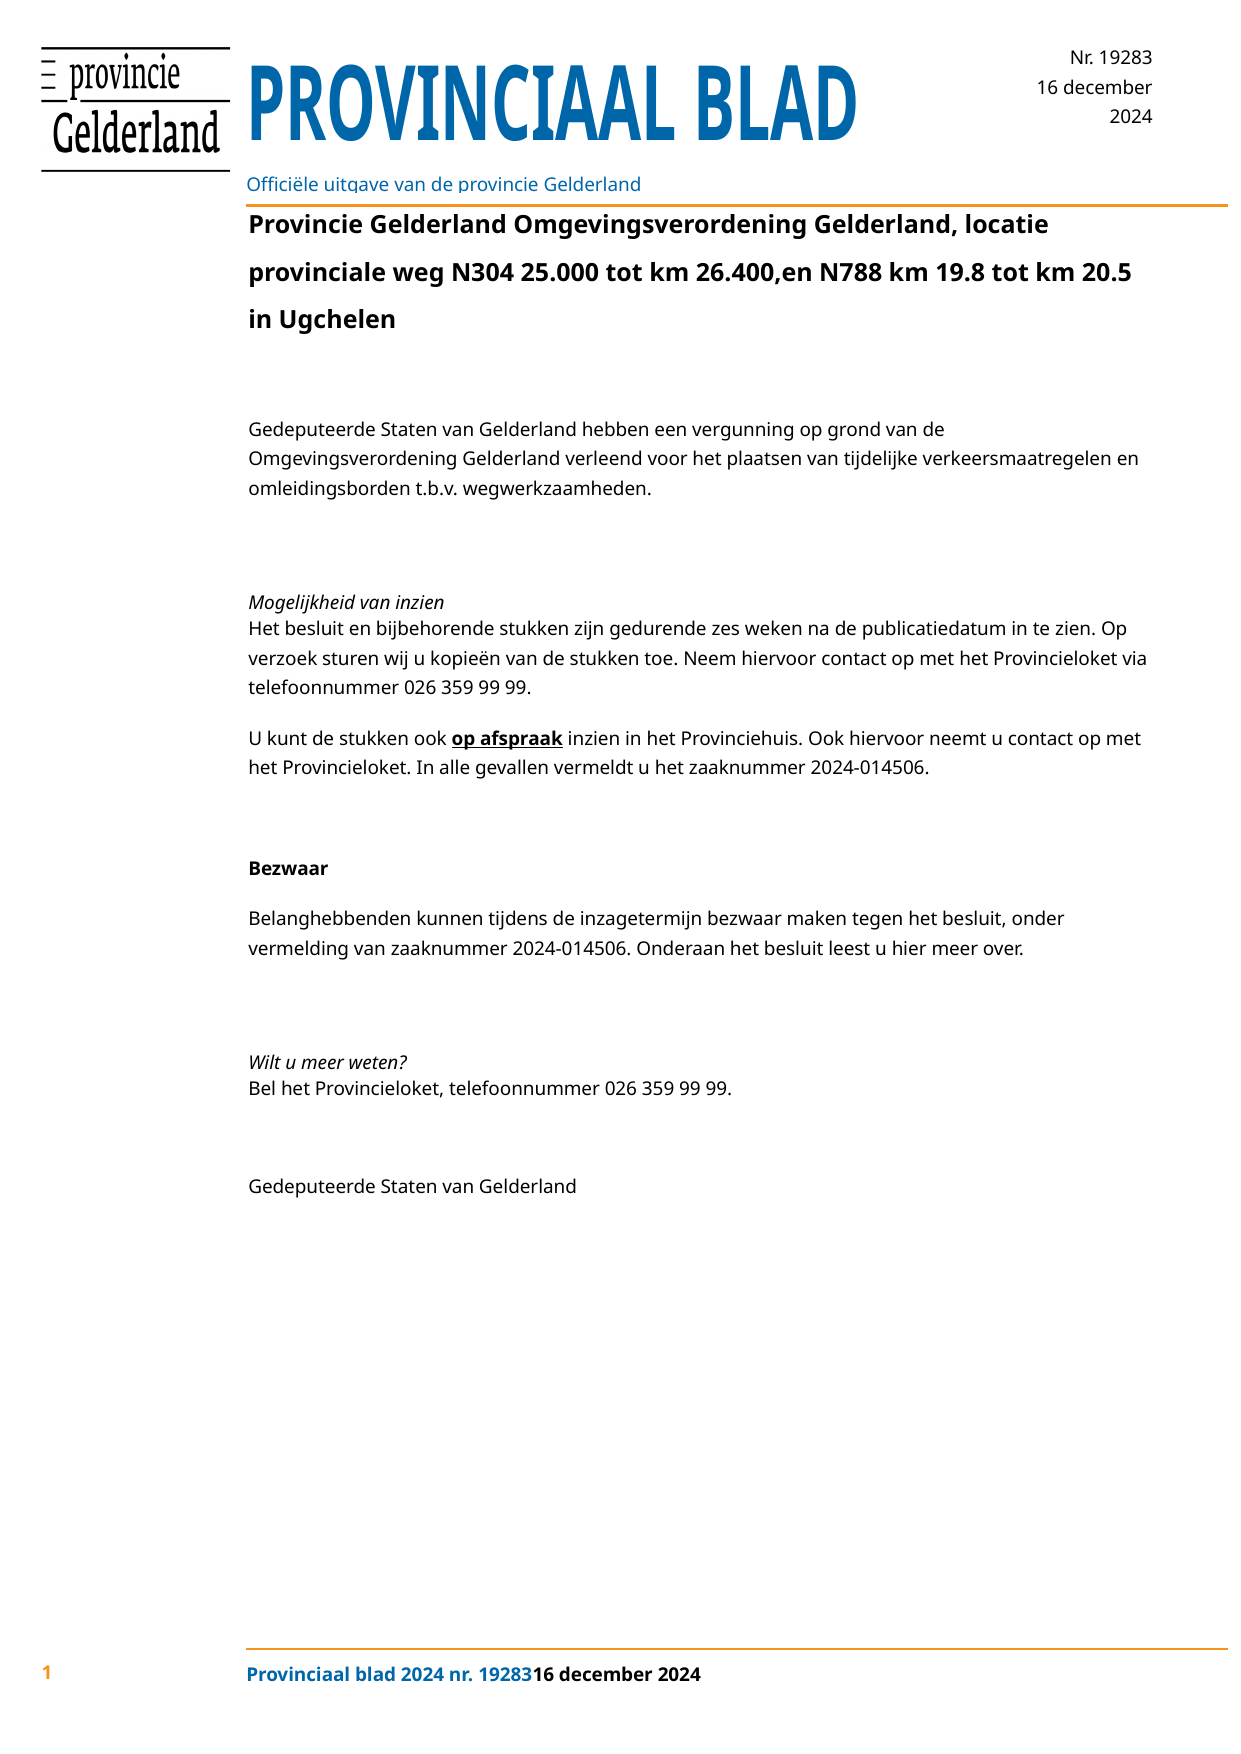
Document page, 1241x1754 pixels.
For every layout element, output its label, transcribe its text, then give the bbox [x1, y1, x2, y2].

text Wilt u meer weten? [248, 1049, 1152, 1075]
text Gedeputeerde Staten van Gelderland hebben een vergunning op grond van de Omgevingsverordening Gelderland verleend voor het plaatsen van tijdelijke verkeersmaatregelen en omleidingsborden t.b.v. wegwerkzaamheden. [248, 416, 1152, 501]
text Bel het Provincieloket, telefoonnummer 026 359 99 99. [248, 1075, 1152, 1101]
text Provincie Gelderland Omgevingsverordening Gelderland, locatie provinciale weg N304 25.000 tot km 26.400,en N788 km 19.8 tot km 20.5 in Ugchelen [248, 207, 1152, 336]
text U kunt de stukken ook op afspraak inzien in het Provinciehuis. Ook hiervoor neemt u contact op met het Provincieloket. In alle gevallen vermeldt u het zaaknummer 2024-014506. [248, 725, 1152, 780]
text Gedeputeerde Staten van Gelderland [248, 1173, 1152, 1199]
text Het besluit en bijbehorende stukken zijn gedurende zes weken na de publicatiedatum in te zien. Op verzoek sturen wij u kopieën van de stukken toe. Neem hiervoor contact op met het Provincieloket via telefoonnummer 026 359 99 99. [248, 615, 1152, 700]
text Bezwaar [248, 855, 1152, 881]
picture [41, 47, 231, 172]
text Belanghebbenden kunnen tijdens de inzagetermijn bezwaar maken tegen het besluit, onder vermelding van zaaknummer 2024-014506. Onderaan het besluit leest u hier meer over. [248, 906, 1152, 961]
text Mogelijkheid van inzien [248, 589, 1152, 615]
